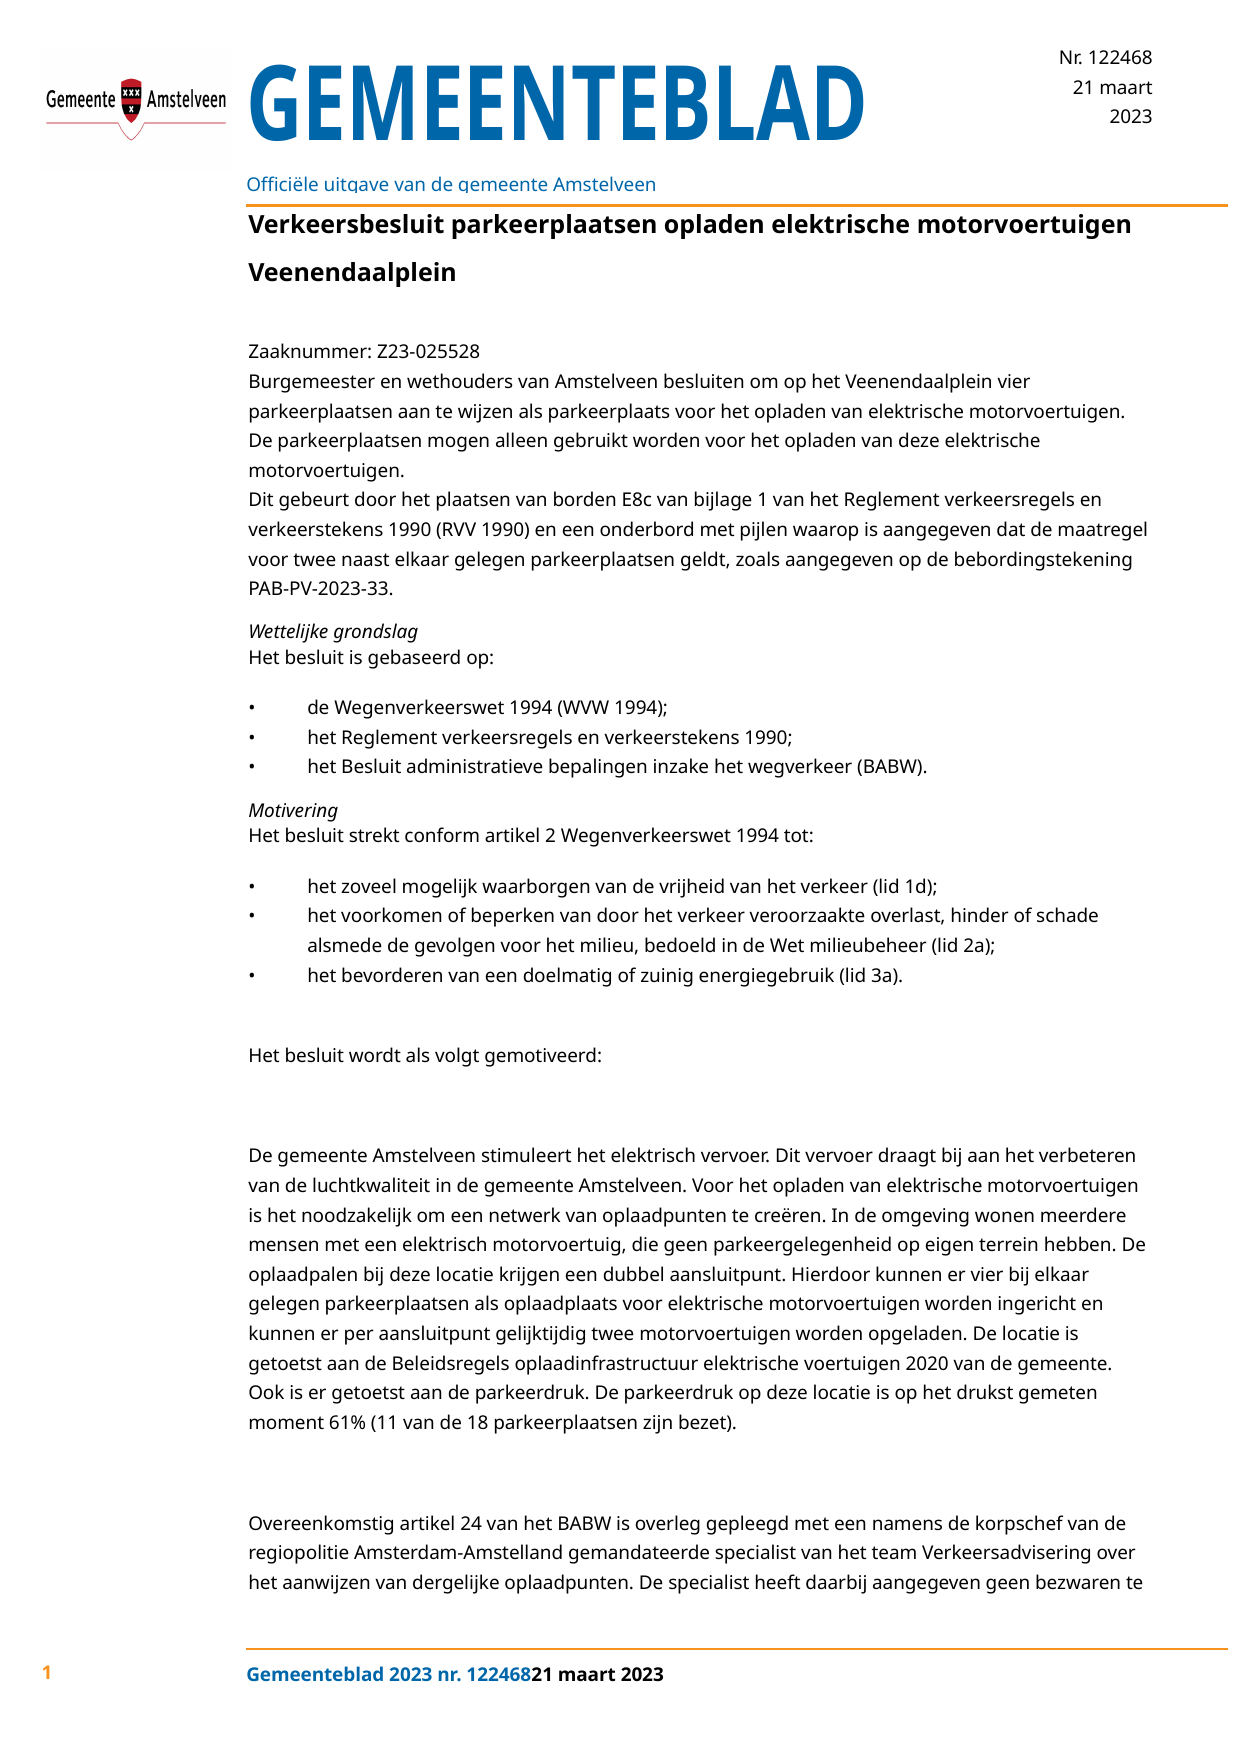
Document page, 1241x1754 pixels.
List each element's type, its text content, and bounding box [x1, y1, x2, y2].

text Het besluit is gebaseerd op: [248, 644, 1152, 670]
text Wettelijke grondslag [248, 618, 1152, 644]
text Zaaknummer: Z23-025528 [248, 339, 1152, 364]
text Dit gebeurt door het plaatsen van borden E8c van bijlage 1 van het Reglement verkeersregels en verkeerstekens 1990 (RVV 1990) en een onderbord met pijlen waarop is aangegeven dat de maatregel voor twee naast elkaar gelegen parkeerplaatsen geldt, zoals aangegeven op de bebordingstekening PAB-PV-2023-33. [248, 487, 1152, 601]
list het Reglement verkeersregels en verkeerstekens 1990; [248, 724, 1152, 750]
list het zoveel mogelijk waarborgen van de vrijheid van het verkeer (lid 1d); [248, 873, 1152, 899]
text Burgemeester en wethouders van Amstelveen besluiten om op het Veenendaalplein vier parkeerplaatsen aan te wijzen als parkeerplaats voor het opladen van elektrische motorvoertuigen. De parkeerplaatsen mogen alleen gebruikt worden voor het opladen van deze elektrische motorvoertuigen. [248, 368, 1152, 483]
text Overeenkomstig artikel 24 van het BABW is overleg gepleegd met een namens de korpschef van de regiopolitie Amsterdam-Amstelland gemandateerde specialist van het team Verkeersadvisering over het aanwijzen van dergelijke oplaadpunten. De specialist heeft daarbij aangegeven geen bezwaren te [248, 1510, 1152, 1594]
text Motivering [248, 797, 1152, 823]
list het voorkomen of beperken van door het verkeer veroorzaakte overlast, hinder of schade alsmede de gevolgen voor het milieu, bedoeld in de Wet milieubeheer (lid 2a); [248, 903, 1152, 958]
text Het besluit wordt als volgt gemotiveerd: [248, 1042, 1152, 1067]
list het Besluit administratieve bepalingen inzake het wegverkeer (BABW). [248, 754, 1152, 779]
text De gemeente Amstelveen stimuleert het elektrisch vervoer. Dit vervoer draagt bij aan het verbeteren van de luchtkwaliteit in de gemeente Amstelveen. Voor het opladen van elektrische motorvoertuigen is het noodzakelijk om een netwerk van oplaadpunten te creëren. In de omgeving wonen meerdere mensen met een elektrisch motorvoertuig, die geen parkeergelegenheid op eigen terrein hebben. De oplaadpalen bij deze locatie krijgen een dubbel aansluitpunt. Hierdoor kunnen er vier bij elkaar gelegen parkeerplaatsen als oplaadplaats voor elektrische motorvoertuigen worden ingericht en kunnen er per aansluitpunt gelijktijdig twee motorvoertuigen worden opgeladen. De locatie is getoetst aan de Beleidsregels oplaadinfrastructuur elektrische voertuigen 2020 van de gemeente. Ook is er getoetst aan de parkeerdruk. De parkeerdruk op deze locatie is op het drukst gemeten moment 61% (11 van de 18 parkeerplaatsen zijn bezet). [248, 1143, 1152, 1434]
picture [41, 47, 231, 172]
list het bevorderen van een doelmatig of zuinig energiegebruik (lid 3a). [248, 962, 1152, 987]
list de Wegenverkeerswet 1994 (WVW 1994); [248, 694, 1152, 720]
text Verkeersbesluit parkeerplaatsen opladen elektrische motorvoertuigen Veenendaalplein [248, 207, 1152, 288]
text Het besluit strekt conform artikel 2 Wegenverkeerswet 1994 tot: [248, 823, 1152, 848]
